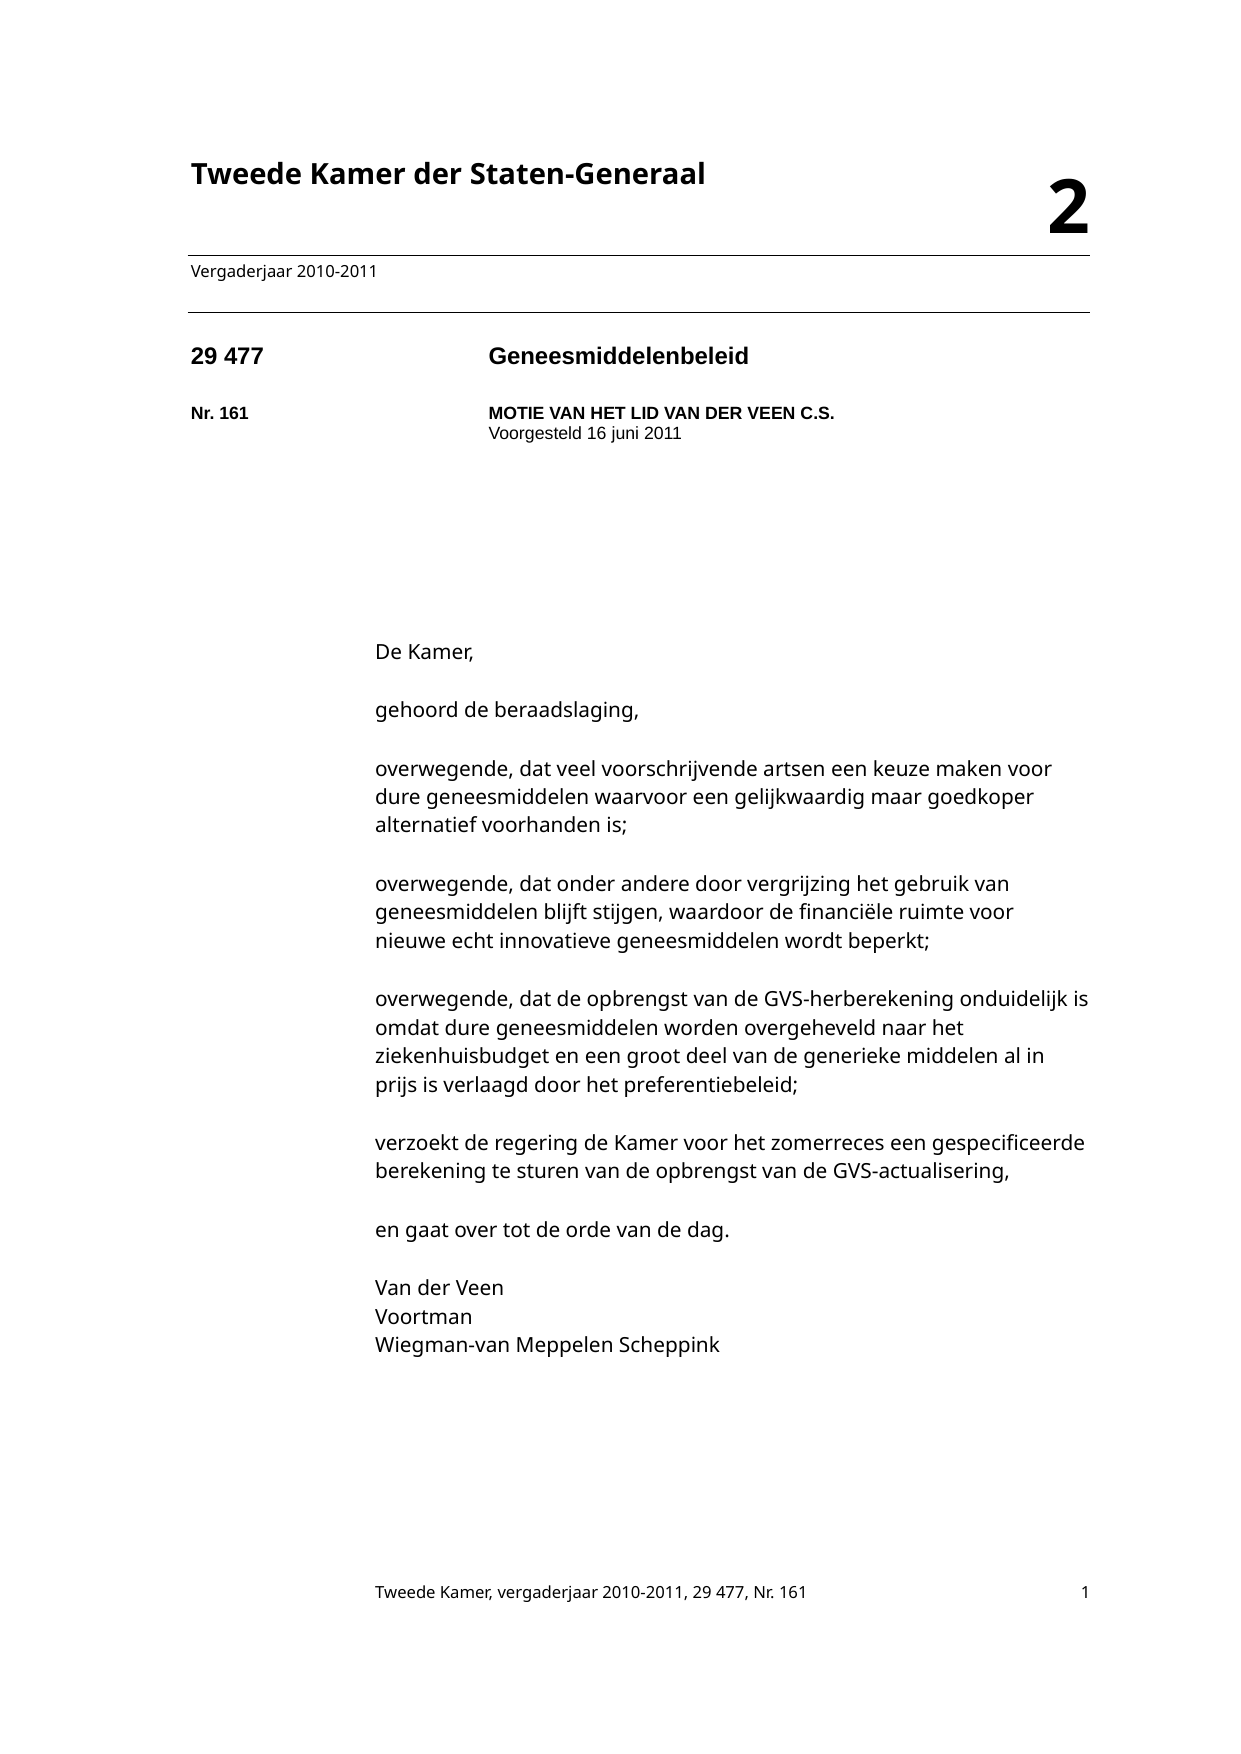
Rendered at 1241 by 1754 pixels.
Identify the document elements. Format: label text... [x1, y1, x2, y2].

text Voortman [375, 1302, 1090, 1330]
text Wiegman-van Meppelen Scheppink [375, 1330, 1090, 1359]
table_cell 29 477 [188, 339, 485, 399]
text overwegende, dat de opbrengst van de GVS-herberekening onduidelijk is omdat dure geneesmiddelen worden overgeheveld naar het ziekenhuisbudget en een groot deel van de generieke middelen al in prijs is verlaagd door het preferentiebeleid; [375, 984, 1090, 1098]
text De Kamer, [375, 637, 1090, 665]
text Van der Veen [375, 1273, 1090, 1302]
table_cell [188, 313, 485, 339]
text gehoord de beraadslaging, [375, 695, 1090, 724]
text overwegende, dat onder andere door vergrijzing het gebruik van geneesmiddelen blijft stijgen, waardoor de financiële ruimte voor nieuwe echt innovatieve geneesmiddelen wordt beperkt; [375, 869, 1090, 954]
table_cell Vergaderjaar 2010-2011 [188, 256, 485, 312]
table_cell MOTIE VAN HET LID VAN DER VEEN C.S. Voorgesteld 16 juni 2011 [485, 399, 1090, 518]
text en gaat over tot de orde van de dag. [375, 1215, 1090, 1243]
table_cell [485, 313, 1090, 339]
table_cell Nr. 161 [188, 399, 485, 518]
table_header 2 [910, 150, 1090, 255]
text verzoekt de regering de Kamer voor het zomerreces een gespecificeerde berekening te sturen van de opbrengst van de GVS-actualisering, [375, 1128, 1090, 1185]
table_cell Geneesmiddelenbeleid [485, 339, 1090, 399]
table_header Tweede Kamer der Staten-Generaal [188, 150, 909, 255]
table_cell [485, 256, 1090, 312]
text overwegende, dat veel voorschrijvende artsen een keuze maken voor dure geneesmiddelen waarvoor een gelijkwaardig maar goedkoper alternatief voorhanden is; [375, 754, 1090, 839]
